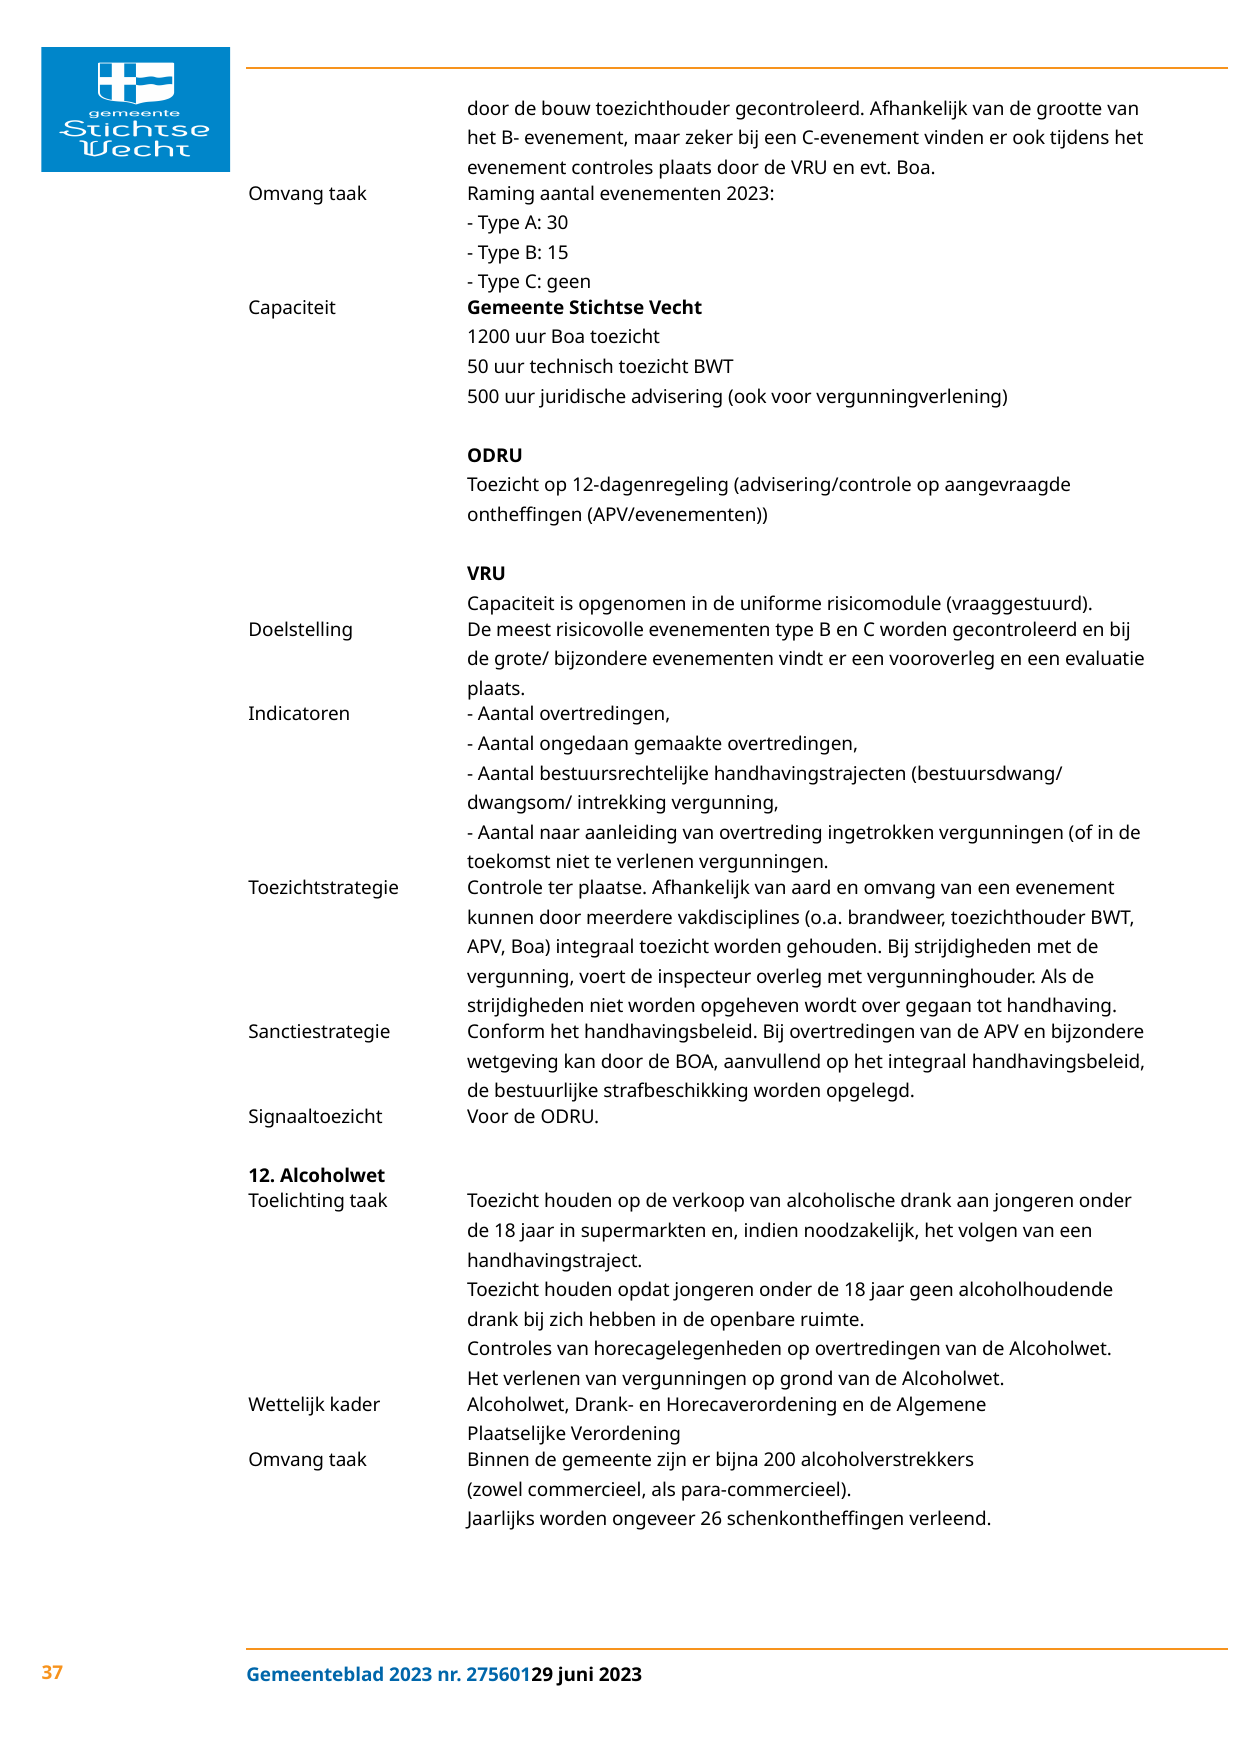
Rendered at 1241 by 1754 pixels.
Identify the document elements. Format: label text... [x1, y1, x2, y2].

picture [99, 63, 135, 101]
table_cell Capaciteit [248, 294, 467, 616]
table_cell Conform het handhavingsbeleid. Bij overtredingen van de APV en bijzondere wetgeving kan door de BOA, aanvullend op het integraal handhavingsbeleid, de bestuurlijke strafbeschikking worden opgelegd. [467, 1018, 1152, 1103]
table_cell - Aantal overtredingen, - Aantal ongedaan gemaakte overtredingen, - Aantal bestuursrechtelijke handhavingstrajecten (bestuursdwang/ dwangsom/ intrekking vergunning, - Aantal naar aanleiding van overtreding ingetrokken vergunningen (of in de toekomst niet te verlenen vergunningen. [467, 701, 1152, 874]
table_cell Alcoholwet, Drank- en Horecaverordening en de Algemene Plaatselijke Verordening [467, 1391, 1152, 1446]
table_cell Gemeente Stichtse Vecht 1200 uur Boa toezicht 50 uur technisch toezicht BWT 500 uur juridische advisering (ook voor vergunningverlening) ODRU Toezicht op 12-dagenregeling (advisering/controle op aangevraagde ontheffingen (APV/evenementen)) VRU Capaciteit is opgenomen in de uniforme risicomodule (vraaggestuurd). [467, 294, 1152, 616]
table_cell Doelstelling [248, 616, 467, 701]
table_cell Wettelijk kader [248, 1391, 467, 1446]
table_cell Controle ter plaatse. Afhankelijk van aard en omvang van een evenement kunnen door meerdere vakdisciplines (o.a. brandweer, toezichthouder BWT, APV, Boa) integraal toezicht worden gehouden. Bij strijdigheden met de vergunning, voert de inspecteur overleg met vergunninghouder. Als de strijdigheden niet worden opgeheven wordt over gegaan tot handhaving. [467, 874, 1152, 1018]
picture [137, 63, 174, 103]
table_cell Voor de ODRU. [467, 1103, 1152, 1129]
table_cell Binnen de gemeente zijn er bijna 200 alcoholverstrekkers (zowel commercieel, als para-commercieel). Jaarlijks worden ongeveer 26 schenkontheffingen verleend. [467, 1446, 1152, 1531]
table_cell [248, 95, 467, 180]
table_cell Toezichtstrategie [248, 874, 467, 1018]
table_cell Raming aantal evenementen 2023: - Type A: 30 - Type B: 15 - Type C: geen [467, 180, 1152, 294]
table_cell Omvang taak [248, 180, 467, 294]
table_cell De meest risicovolle evenementen type B en C worden gecontroleerd en bij de grote/ bijzondere evenementen vindt er een vooroverleg en een evaluatie plaats. [467, 616, 1152, 701]
table_cell Sanctiestrategie [248, 1018, 467, 1103]
table_cell Indicatoren [248, 701, 467, 874]
table_cell Omvang taak [248, 1446, 467, 1531]
table_cell Toezicht houden op de verkoop van alcoholische drank aan jongeren onder de 18 jaar in supermarkten en, indien noodzakelijk, het volgen van een handhavingstraject. Toezicht houden opdat jongeren onder de 18 jaar geen alcoholhoudende drank bij zich hebben in de openbare ruimte. Controles van horecagelegenheden op overtredingen van de Alcoholwet. Het verlenen van vergunningen op grond van de Alcoholwet. [467, 1188, 1152, 1391]
table_cell Toelichting taak [248, 1188, 467, 1391]
table_header 12. Alcoholwet [248, 1162, 1152, 1188]
table_cell door de bouw toezichthouder gecontroleerd. Afhankelijk van de grootte van het B- evenement, maar zeker bij een C-evenement vinden er ook tijdens het evenement controles plaats door de VRU en evt. Boa. [467, 95, 1152, 180]
table_cell Signaaltoezicht [248, 1103, 467, 1129]
